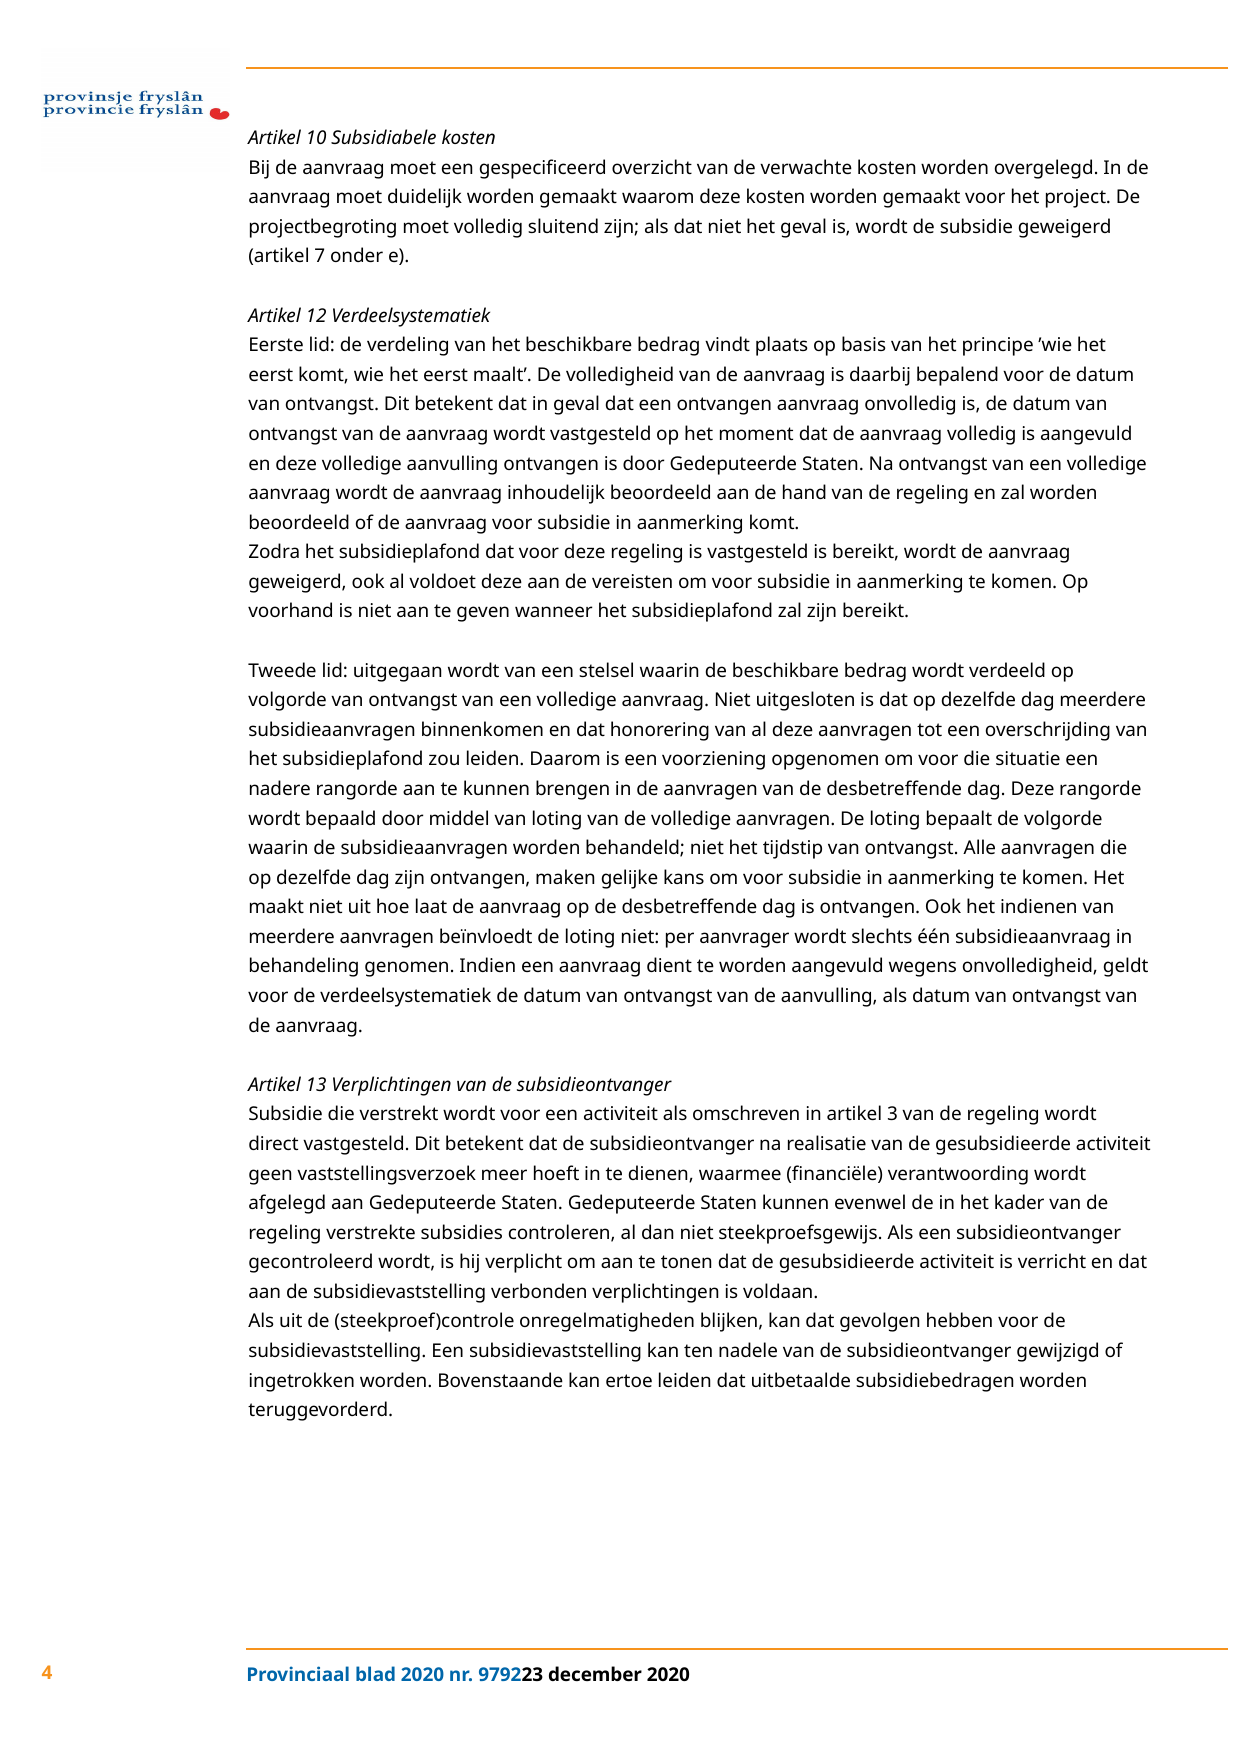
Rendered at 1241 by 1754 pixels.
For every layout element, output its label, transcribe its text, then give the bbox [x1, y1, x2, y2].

text Zodra het subsidieplafond dat voor deze regeling is vastgesteld is bereikt, wordt de aanvraag geweigerd, ook al voldoet deze aan de vereisten om voor subsidie in aanmerking te komen. Op voorhand is niet aan te geven wanneer het subsidieplafond zal zijn bereikt. [248, 538, 1152, 623]
picture [41, 47, 231, 172]
text Artikel 12 Verdeelsystematiek [248, 302, 1152, 328]
text Subsidie die verstrekt wordt voor een activiteit als omschreven in artikel 3 van de regeling wordt direct vastgesteld. Dit betekent dat de subsidieontvanger na realisatie van de gesubsidieerde activiteit geen vaststellingsverzoek meer hoeft in te dienen, waarmee (financiële) verantwoording wordt afgelegd aan Gedeputeerde Staten. Gedeputeerde Staten kunnen evenwel de in het kader van de regeling verstrekte subsidies controleren, al dan niet steekproefsgewijs. Als een subsidieontvanger gecontroleerd wordt, is hij verplicht om aan te tonen dat de gesubsidieerde activiteit is verricht en dat aan de subsidievaststelling verbonden verplichtingen is voldaan. [248, 1101, 1152, 1304]
text Artikel 10 Subsidiabele kosten [248, 124, 1152, 150]
text Eerste lid: de verdeling van het beschikbare bedrag vindt plaats op basis van het principe ’wie het eerst komt, wie het eerst maalt’. De volledigheid van de aanvraag is daarbij bepalend voor de datum van ontvangst. Dit betekent dat in geval dat een ontvangen aanvraag onvolledig is, de datum van ontvangst van de aanvraag wordt vastgesteld op het moment dat de aanvraag volledig is aangevuld en deze volledige aanvulling ontvangen is door Gedeputeerde Staten. Na ontvangst van een volledige aanvraag wordt de aanvraag inhoudelijk beoordeeld aan de hand van de regeling en zal worden beoordeeld of de aanvraag voor subsidie in aanmerking komt. [248, 331, 1152, 535]
text Artikel 13 Verplichtingen van de subsidieontvanger [248, 1071, 1152, 1097]
text Bij de aanvraag moet een gespecificeerd overzicht van de verwachte kosten worden overgelegd. In de aanvraag moet duidelijk worden gemaakt waarom deze kosten worden gemaakt voor het project. De projectbegroting moet volledig sluitend zijn; als dat niet het geval is, wordt de subsidie geweigerd (artikel 7 onder e). [248, 154, 1152, 268]
text Tweede lid: uitgegaan wordt van een stelsel waarin de beschikbare bedrag wordt verdeeld op volgorde van ontvangst van een volledige aanvraag. Niet uitgesloten is dat op dezelfde dag meerdere subsidieaanvragen binnenkomen en dat honorering van al deze aanvragen tot een overschrijding van het subsidieplafond zou leiden. Daarom is een voorziening opgenomen om voor die situatie een nadere rangorde aan te kunnen brengen in de aanvragen van de desbetreffende dag. Deze rangorde wordt bepaald door middel van loting van de volledige aanvragen. De loting bepaalt de volgorde waarin de subsidieaanvragen worden behandeld; niet het tijdstip van ontvangst. Alle aanvragen die op dezelfde dag zijn ontvangen, maken gelijke kans om voor subsidie in aanmerking te komen. Het maakt niet uit hoe laat de aanvraag op de desbetreffende dag is ontvangen. Ook het indienen van meerdere aanvragen beïnvloedt de loting niet: per aanvrager wordt slechts één subsidieaanvraag in behandeling genomen. Indien een aanvraag dient te worden aangevuld wegens onvolledigheid, geldt voor de verdeelsystematiek de datum van ontvangst van de aanvulling, als datum van ontvangst van de aanvraag. [248, 657, 1152, 1038]
text Als uit de (steekproef)controle onregelmatigheden blijken, kan dat gevolgen hebben voor de subsidievaststelling. Een subsidievaststelling kan ten nadele van de subsidieontvanger gewijzigd of ingetrokken worden. Bovenstaande kan ertoe leiden dat uitbetaalde subsidiebedragen worden teruggevorderd. [248, 1308, 1152, 1422]
